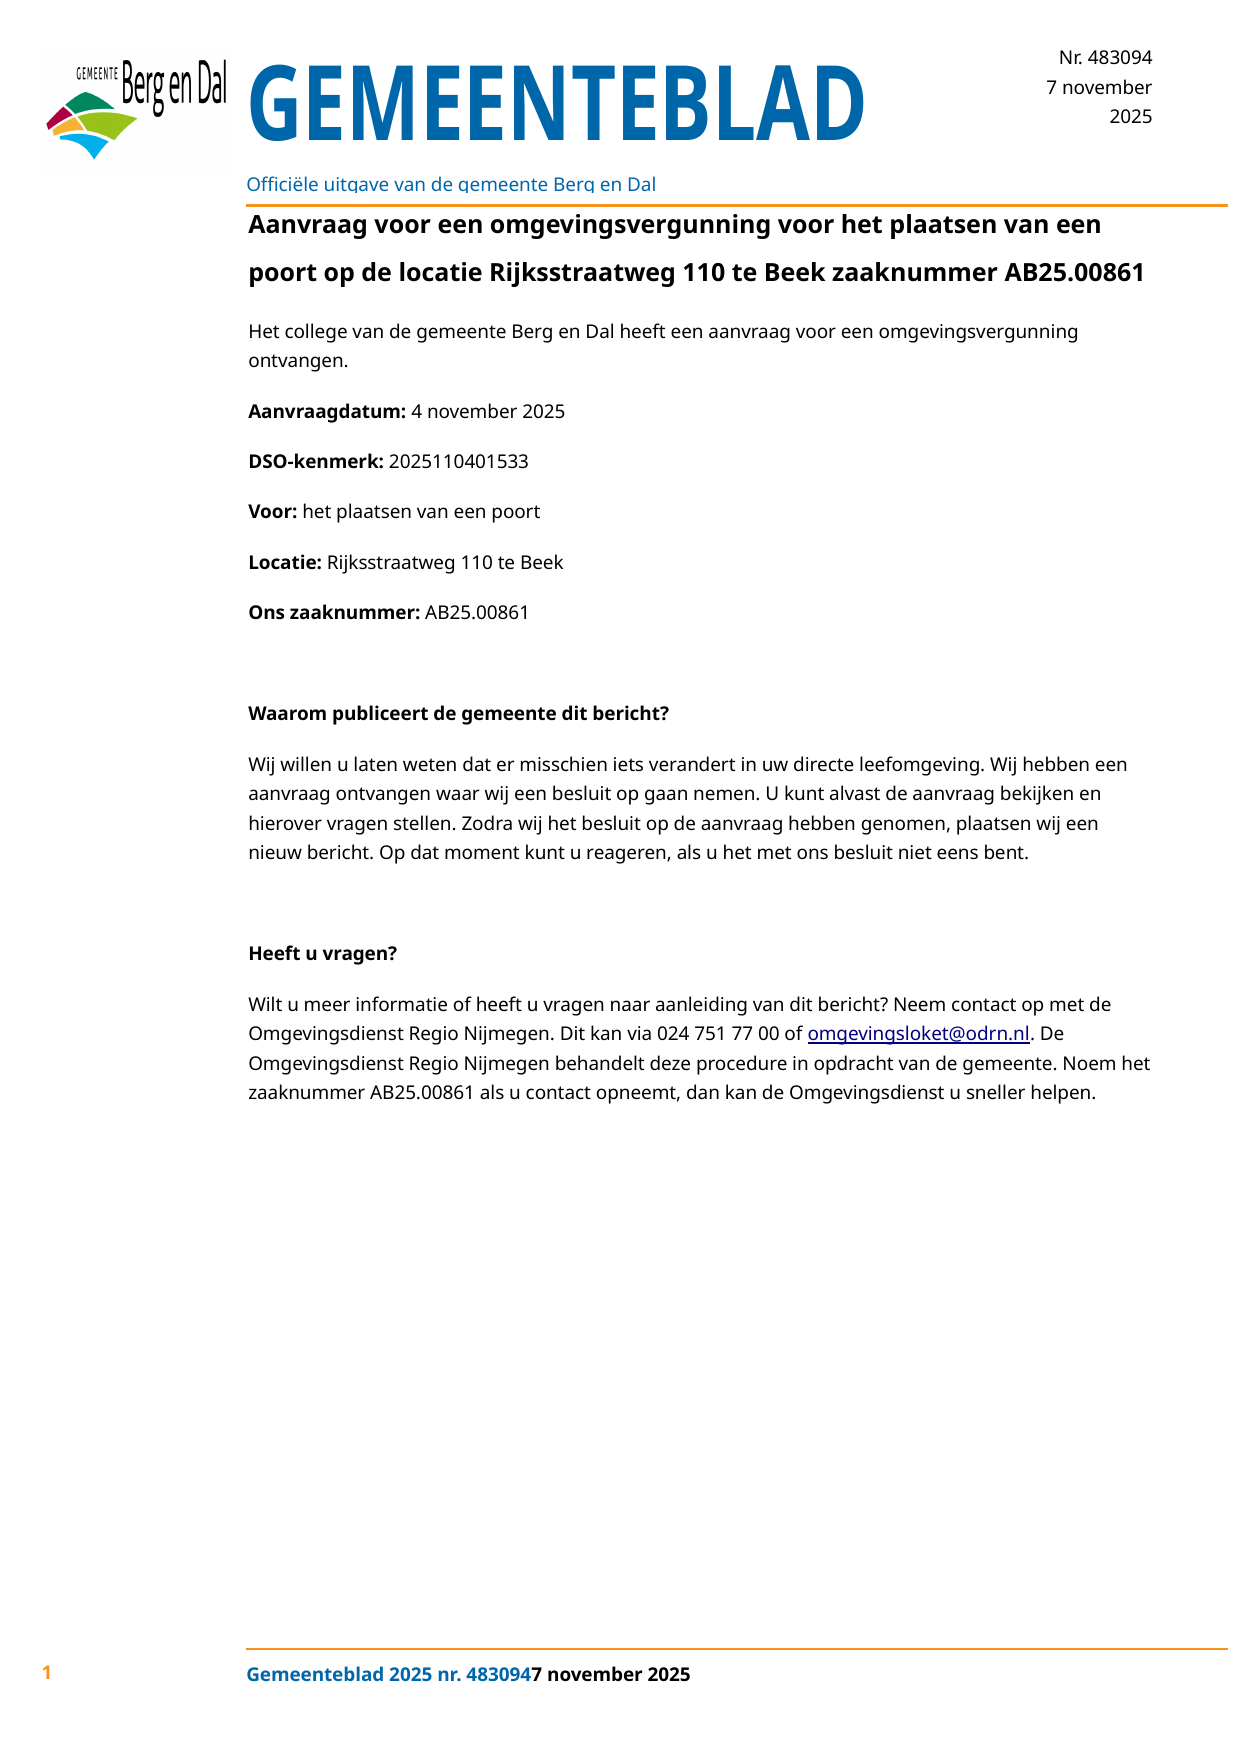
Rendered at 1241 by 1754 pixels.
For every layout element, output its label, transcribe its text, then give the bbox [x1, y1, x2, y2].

text Wij willen u laten weten dat er misschien iets verandert in uw directe leefomgeving. Wij hebben een aanvraag ontvangen waar wij een besluit op gaan nemen. U kunt alvast de aanvraag bekijken en hierover vragen stellen. Zodra wij het besluit op de aanvraag hebben genomen, plaatsen wij een nieuw bericht. Op dat moment kunt u reageren, als u het met ons besluit niet eens bent. [248, 751, 1152, 865]
text Wilt u meer informatie of heeft u vragen naar aanleiding van dit bericht? Neem contact op met de Omgevingsdienst Regio Nijmegen. Dit kan via 024 751 77 00 of omgevingsloket@odrn.nl. De Omgevingsdienst Regio Nijmegen behandelt deze procedure in opdracht van de gemeente. Noem het zaaknummer AB25.00861 als u contact opneemt, dan kan de Omgevingsdienst u sneller helpen. [248, 991, 1152, 1105]
text Aanvraagdatum: 4 november 2025 [248, 398, 1152, 424]
text Ons zaaknummer: AB25.00861 [248, 599, 1152, 625]
text Aanvraag voor een omgevingsvergunning voor het plaatsen van een poort op de locatie Rijksstraatweg 110 te Beek zaaknummer AB25.00861 [248, 207, 1152, 288]
picture [41, 47, 231, 172]
text Heeft u vragen? [248, 940, 1152, 966]
text DSO-kenmerk: 2025110401533 [248, 448, 1152, 474]
text Waarom publiceert de gemeente dit bericht? [248, 700, 1152, 726]
text Voor: het plaatsen van een poort [248, 499, 1152, 524]
text Het college van de gemeente Berg en Dal heeft een aanvraag voor een omgevingsvergunning ontvangen. [248, 318, 1152, 373]
text Locatie: Rijksstraatweg 110 te Beek [248, 549, 1152, 575]
